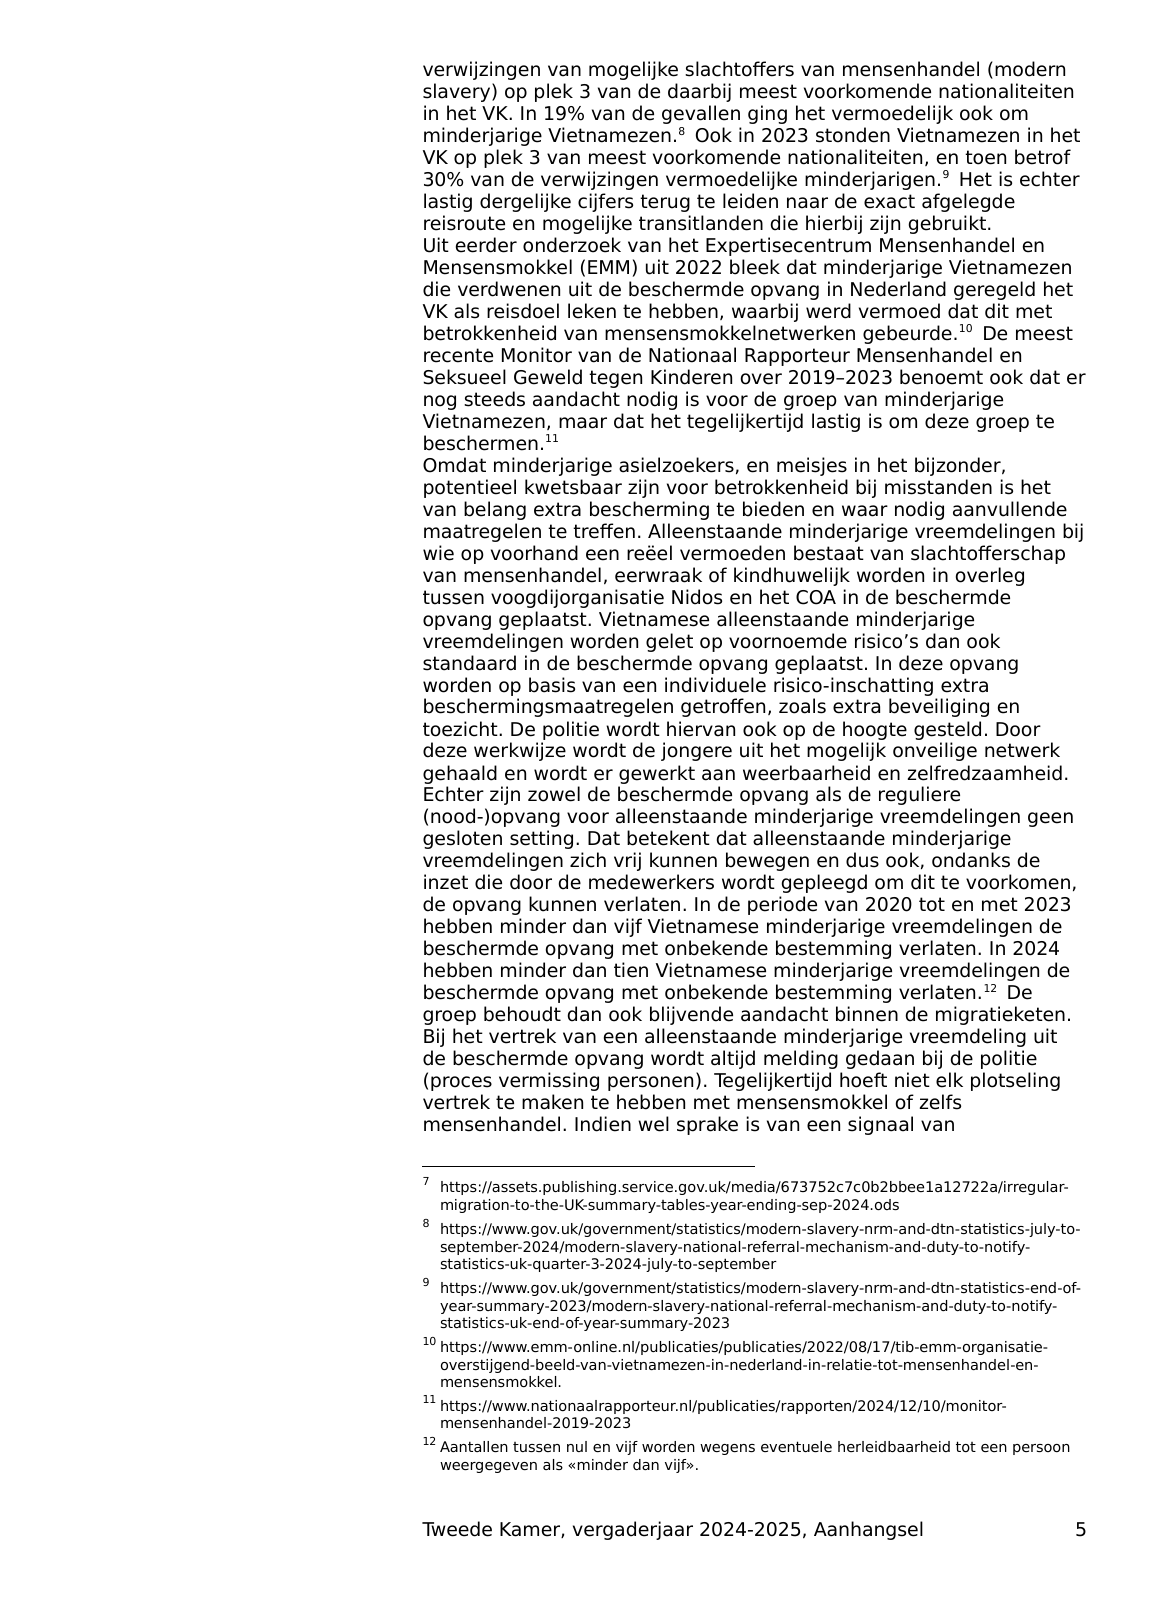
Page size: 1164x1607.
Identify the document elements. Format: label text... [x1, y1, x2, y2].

text https://www.nationaalrapporteur.nl/publicaties/rapporten/2024/12/10/monitor-mensenhandel-2019-2023 [422, 1393, 1087, 1432]
text Aantallen tussen nul en vijf worden wegens eventuele herleidbaarheid tot een persoon weergegeven als «minder dan vijf». [422, 1435, 1087, 1474]
text verwijzingen van mogelijke slachtoffers van mensenhandel (modern slavery) op plek 3 van de daarbij meest voorkomende nationaliteiten in het VK. In 19% van de gevallen ging het vermoedelijk ook om minderjarige Vietnamezen. Ook in 2023 stonden Vietnamezen in het VK op plek 3 van meest voorkomende nationaliteiten, en toen betrof 30% van de verwijzingen vermoedelijke minderjarigen. Het is echter lastig dergelijke cijfers terug te leiden naar de exact afgelegde reisroute en mogelijke transitlanden die hierbij zijn gebruikt. [422, 59, 1087, 235]
text Echter zijn zowel de beschermde opvang als de reguliere (nood-)opvang voor alleenstaande minderjarige vreemdelingen geen gesloten setting. Dat betekent dat alleenstaande minderjarige vreemdelingen zich vrij kunnen bewegen en dus ook, ondanks de inzet die door de medewerkers wordt gepleegd om dit te voorkomen, de opvang kunnen verlaten. In de periode van 2020 tot en met 2023 hebben minder dan vijf Vietnamese minderjarige vreemdelingen de beschermde opvang met onbekende bestemming verlaten. In 2024 hebben minder dan tien Vietnamese minderjarige vreemdelingen de beschermde opvang met onbekende bestemming verlaten. De groep behoudt dan ook blijvende aandacht binnen de migratieketen. Bij het vertrek van een alleenstaande minderjarige vreemdeling uit de beschermde opvang wordt altijd melding gedaan bij de politie (proces vermissing personen). Tegelijkertijd hoeft niet elk plotseling vertrek te maken te hebben met mensensmokkel of zelfs mensenhandel. Indien wel sprake is van een signaal van [422, 784, 1087, 1136]
text https://www.emm-online.nl/publicaties/publicaties/2022/08/17/tib-emm-organisatie-overstijgend-beeld-van-vietnamezen-in-nederland-in-relatie-tot-mensenhandel-en-mensensmokkel. [422, 1335, 1087, 1391]
text https://www.gov.uk/government/statistics/modern-slavery-nrm-and-dtn-statistics-end-of-year-summary-2023/modern-slavery-national-referral-mechanism-and-duty-to-notify-statistics-uk-end-of-year-summary-2023 [422, 1276, 1087, 1332]
text https://assets.publishing.service.gov.uk/media/673752c7c0b2bbee1a12722a/irregular-migration-to-the-UK-summary-tables-year-ending-sep-2024.ods [422, 1175, 1087, 1214]
text Omdat minderjarige asielzoekers, en meisjes in het bijzonder, potentieel kwetsbaar zijn voor betrokkenheid bij misstanden is het van belang extra bescherming te bieden en waar nodig aanvullende maatregelen te treffen. Alleenstaande minderjarige vreemdelingen bij wie op voorhand een reëel vermoeden bestaat van slachtofferschap van mensenhandel, eerwraak of kindhuwelijk worden in overleg tussen voogdijorganisatie Nidos en het COA in de beschermde opvang geplaatst. Vietnamese alleenstaande minderjarige vreemdelingen worden gelet op voornoemde risico’s dan ook standaard in de beschermde opvang geplaatst. In deze opvang worden op basis van een individuele risico-inschatting extra beschermingsmaatregelen getroffen, zoals extra beveiliging en toezicht. De politie wordt hiervan ook op de hoogte gesteld. Door deze werkwijze wordt de jongere uit het mogelijk onveilige netwerk gehaald en wordt er gewerkt aan weerbaarheid en zelfredzaamheid. [422, 455, 1087, 784]
text Uit eerder onderzoek van het Expertisecentrum Mensenhandel en Mensensmokkel (EMM) uit 2022 bleek dat minderjarige Vietnamezen die verdwenen uit de beschermde opvang in Nederland geregeld het VK als reisdoel leken te hebben, waarbij werd vermoed dat dit met betrokkenheid van mensensmokkelnetwerken gebeurde. De meest recente Monitor van de Nationaal Rapporteur Mensenhandel en Seksueel Geweld tegen Kinderen over 2019–2023 benoemt ook dat er nog steeds aandacht nodig is voor de groep van minderjarige Vietnamezen, maar dat het tegelijkertijd lastig is om deze groep te beschermen. [422, 235, 1087, 455]
text https://www.gov.uk/government/statistics/modern-slavery-nrm-and-dtn-statistics-july-to-september-2024/modern-slavery-national-referral-mechanism-and-duty-to-notify-statistics-uk-quarter-3-2024-july-to-september [422, 1217, 1087, 1273]
